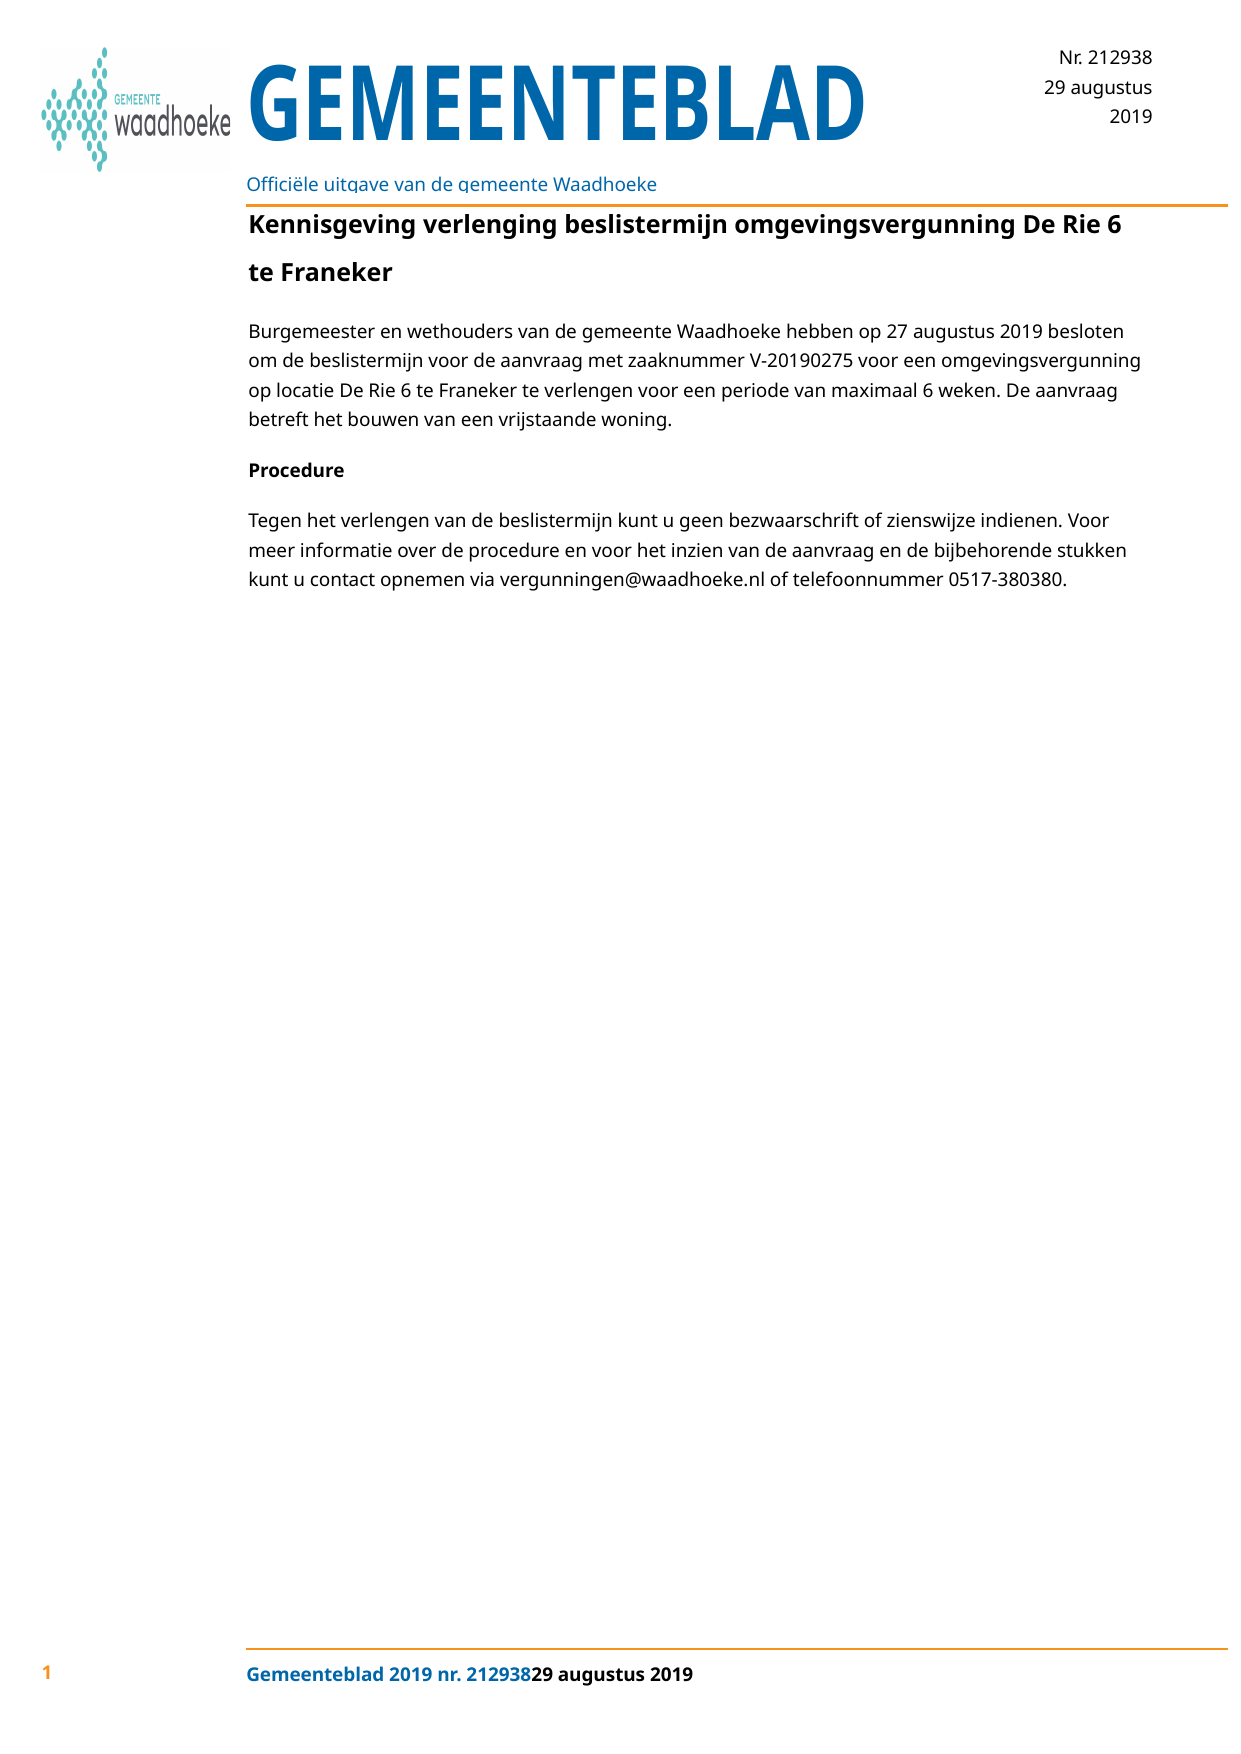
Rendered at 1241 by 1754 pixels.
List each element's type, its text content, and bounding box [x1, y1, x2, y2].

picture [41, 47, 231, 172]
text Kennisgeving verlenging beslistermijn omgevingsvergunning De Rie 6 te Franeker [248, 207, 1152, 288]
text Tegen het verlengen van de beslistermijn kunt u geen bezwaarschrift of zienswijze indienen. Voor meer informatie over de procedure en voor het inzien van de aanvraag en de bijbehorende stukken kunt u contact opnemen via vergunningen@waadhoeke.nl of telefoonnummer 0517-380380. [248, 507, 1152, 592]
text Burgemeester en wethouders van de gemeente Waadhoeke hebben op 27 augustus 2019 besloten om de beslistermijn voor de aanvraag met zaaknummer V-20190275 voor een omgevingsvergunning op locatie De Rie 6 te Franeker te verlengen voor een periode van maximaal 6 weken. De aanvraag betreft het bouwen van een vrijstaande woning. [248, 318, 1152, 432]
text Procedure [248, 457, 1152, 483]
